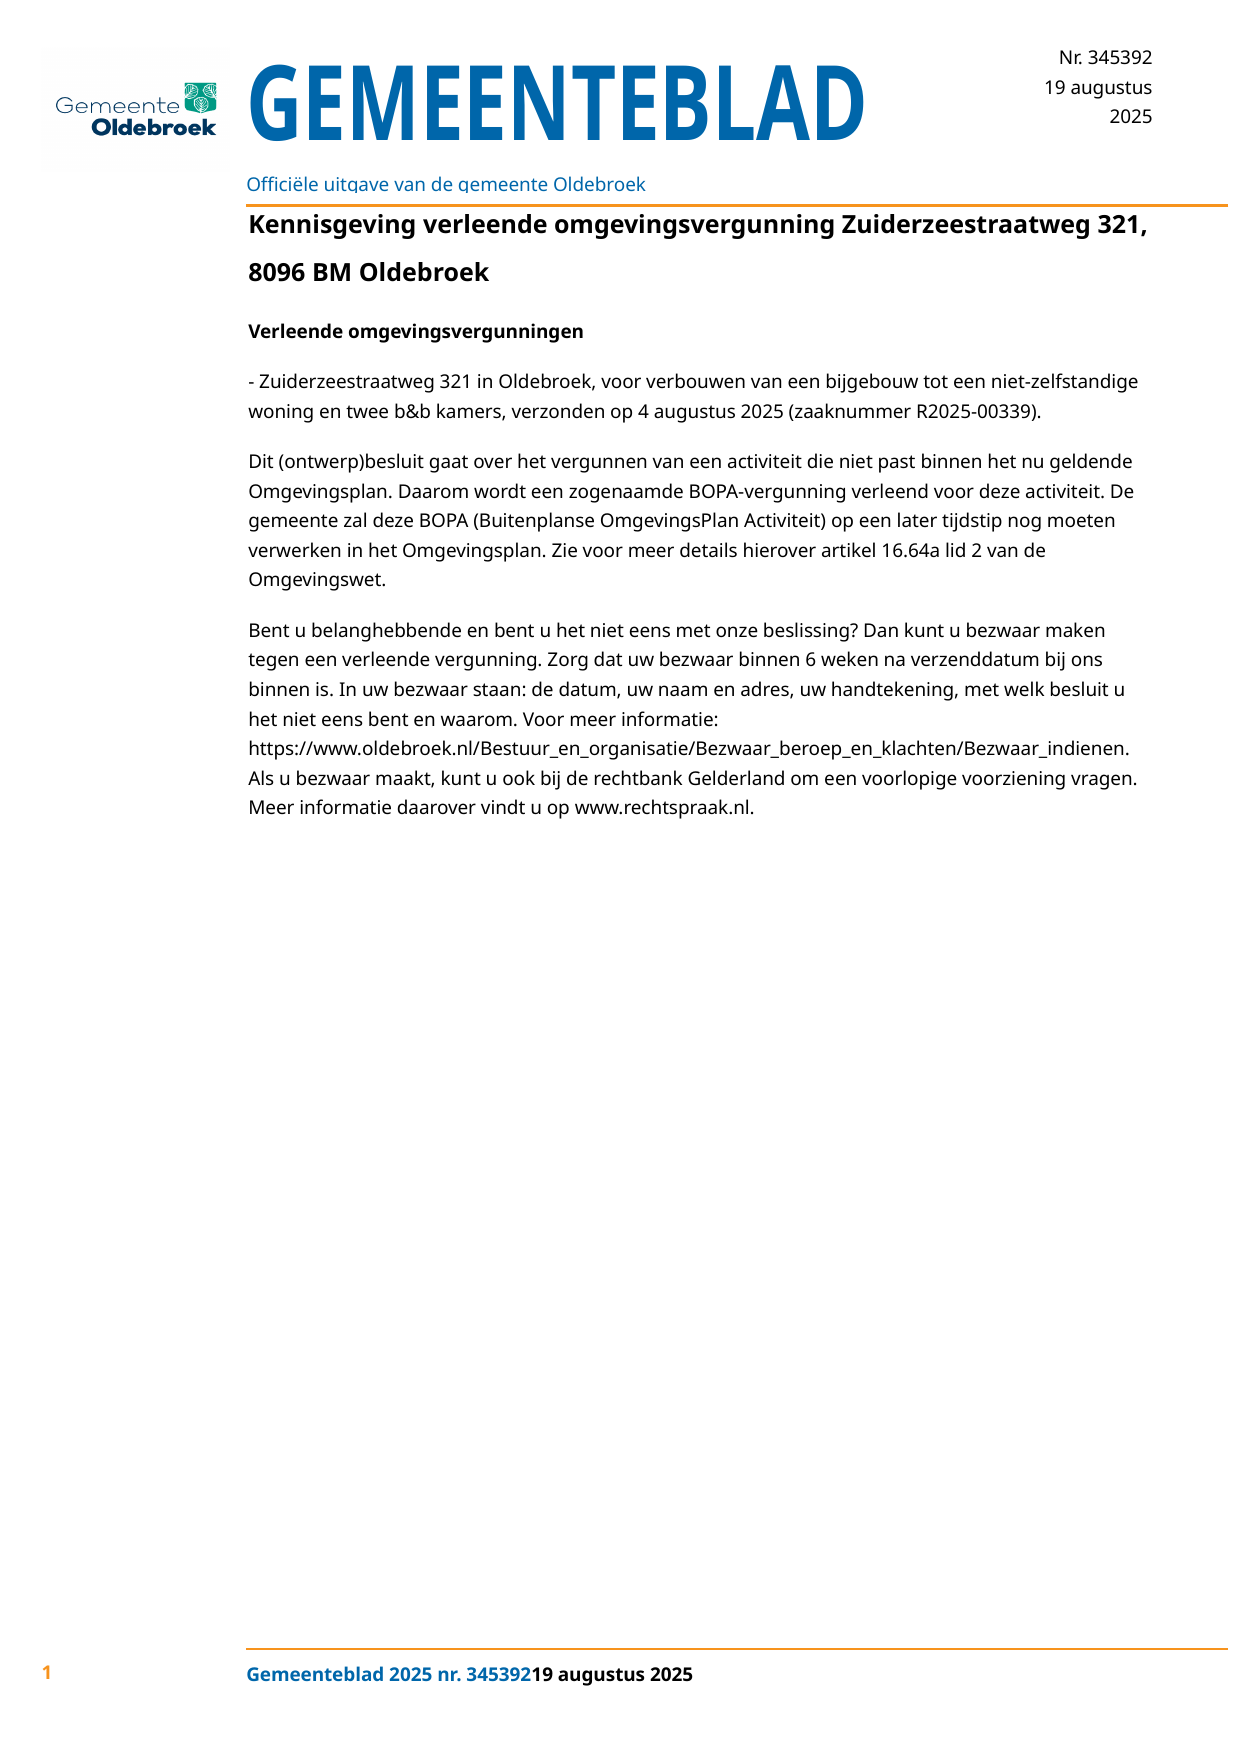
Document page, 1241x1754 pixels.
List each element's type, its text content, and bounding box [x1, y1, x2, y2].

picture [41, 47, 231, 172]
text Dit (ontwerp)besluit gaat over het vergunnen van een activiteit die niet past binnen het nu geldende Omgevingsplan. Daarom wordt een zogenaamde BOPA-vergunning verleend voor deze activiteit. De gemeente zal deze BOPA (Buitenplanse OmgevingsPlan Activiteit) op een later tijdstip nog moeten verwerken in het Omgevingsplan. Zie voor meer details hierover artikel 16.64a lid 2 van de Omgevingswet. [248, 448, 1152, 592]
text - Zuiderzeestraatweg 321 in Oldebroek, voor verbouwen van een bijgebouw tot een niet-zelfstandige woning en twee b&b kamers, verzonden op 4 augustus 2025 (zaaknummer R2025-00339). [248, 368, 1152, 424]
text Kennisgeving verleende omgevingsvergunning Zuiderzeestraatweg 321, 8096 BM Oldebroek [248, 207, 1152, 288]
text Bent u belanghebbende en bent u het niet eens met onze beslissing? Dan kunt u bezwaar maken tegen een verleende vergunning. Zorg dat uw bezwaar binnen 6 weken na verzenddatum bij ons binnen is. In uw bezwaar staan: de datum, uw naam en adres, uw handtekening, met welk besluit u het niet eens bent en waarom. Voor meer informatie: https://www.oldebroek.nl/Bestuur_en_organisatie/Bezwaar_beroep_en_klachten/Bezwaar_indienen. Als u bezwaar maakt, kunt u ook bij de rechtbank Gelderland om een voorlopige voorziening vragen. Meer informatie daarover vindt u op www.rechtspraak.nl. [248, 617, 1152, 820]
text Verleende omgevingsvergunningen [248, 318, 1152, 344]
